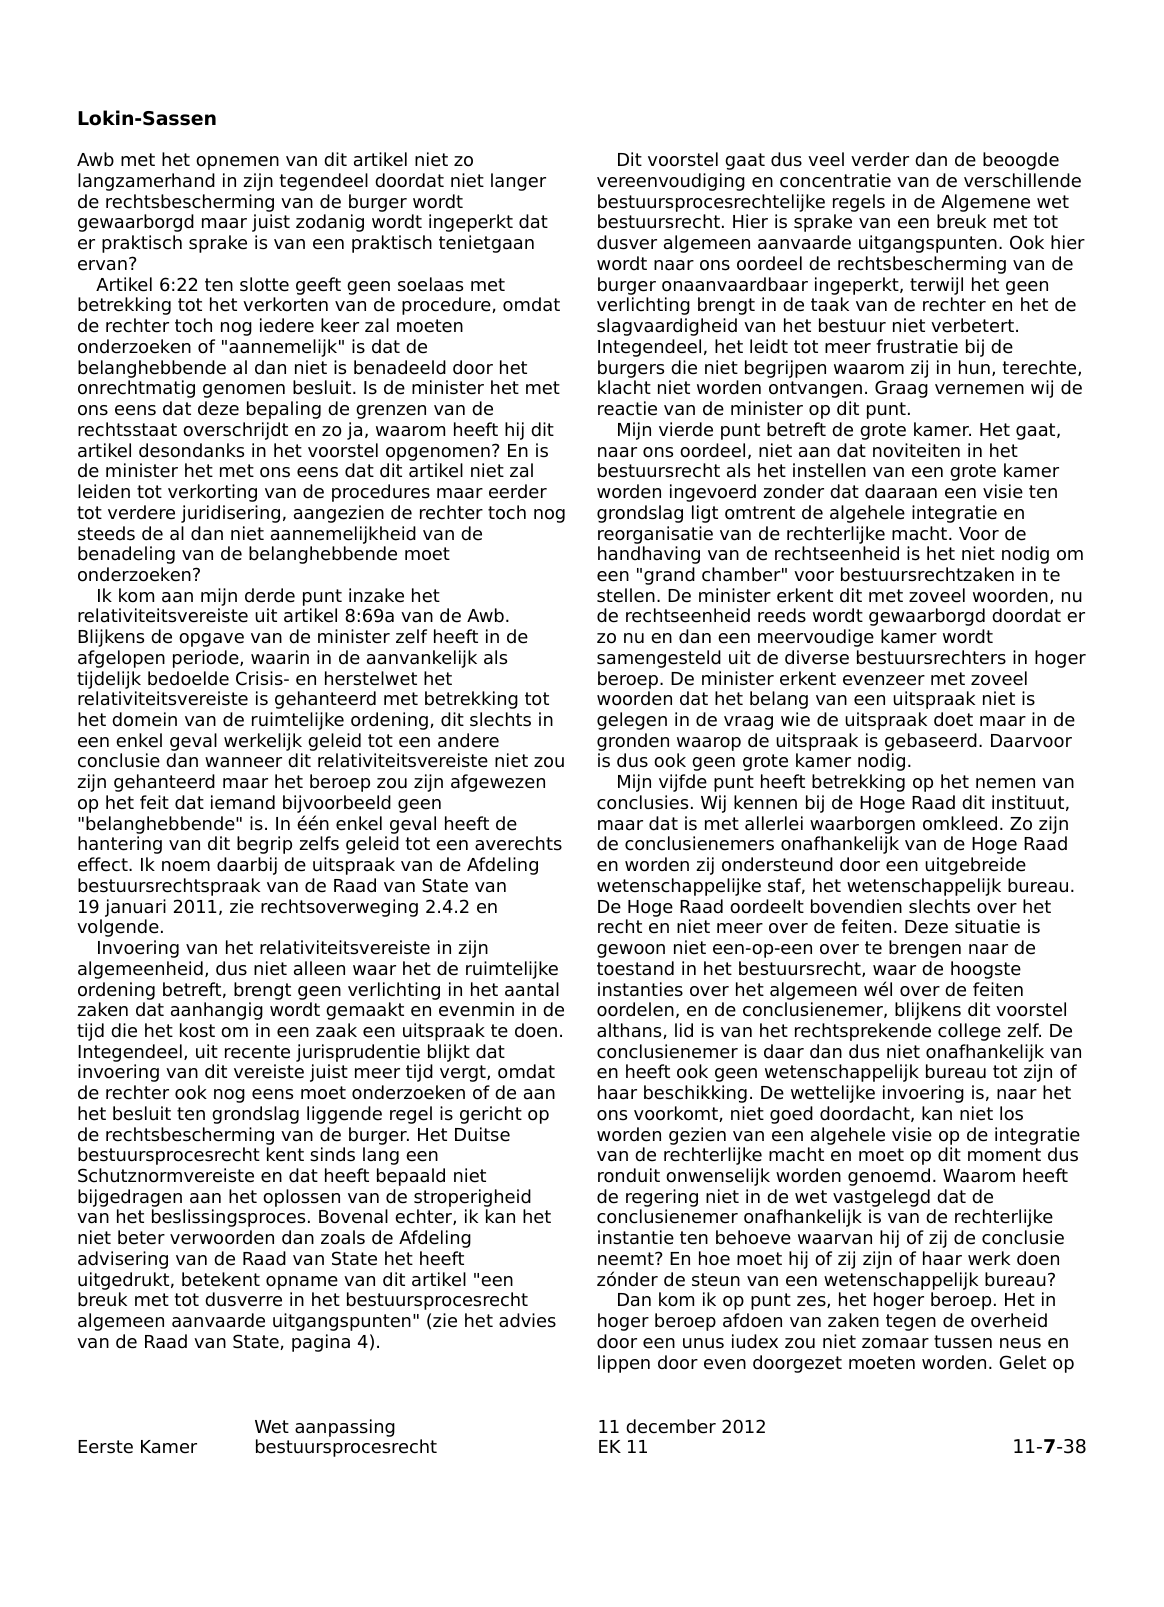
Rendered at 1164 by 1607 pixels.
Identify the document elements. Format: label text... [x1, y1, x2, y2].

text Invoering van het relativiteitsvereiste in zijn algemeenheid, dus niet alleen waar het de ruimtelijke ordening betreft, brengt geen verlichting in het aantal zaken dat aanhangig wordt gemaakt en evenmin in de tijd die het kost om in een zaak een uitspraak te doen. Integendeel, uit recente jurisprudentie blijkt dat invoering van dit vereiste juist meer tijd vergt, omdat de rechter ook nog eens moet onderzoeken of de aan het besluit ten grondslag liggende regel is gericht op de rechtsbescherming van de burger. Het Duitse bestuursprocesrecht kent sinds lang een Schutznormvereiste en dat heeft bepaald niet bijgedragen aan het oplossen van de stroperigheid van het beslissingsproces. Bovenal echter, ik kan het niet beter verwoorden dan zoals de Afdeling advisering van de Raad van State het heeft uitgedrukt, betekent opname van dit artikel "een breuk met tot dusverre in het bestuursprocesrecht algemeen aanvaarde uitgangspunten" (zie het advies van de Raad van State, pagina 4). [77, 938, 567, 1352]
text Ik kom aan mijn derde punt inzake het relativiteitsvereiste uit artikel 8:69a van de Awb. Blijkens de opgave van de minister zelf heeft in de afgelopen periode, waarin in de aanvankelijk als tijdelijk bedoelde Crisis- en herstelwet het relativiteitsvereiste is gehanteerd met betrekking tot het domein van de ruimtelijke ordening, dit slechts in een enkel geval werkelijk geleid tot een andere conclusie dan wanneer dit relativiteitsvereiste niet zou zijn gehanteerd maar het beroep zou zijn afgewezen op het feit dat iemand bijvoorbeeld geen "belanghebbende" is. In één enkel geval heeft de hantering van dit begrip zelfs geleid tot een averechts effect. Ik noem daarbij de uitspraak van de Afdeling bestuursrechtspraak van de Raad van State van 19 januari 2011, zie rechtsoverweging 2.4.2 en volgende. [77, 586, 567, 938]
text Mijn vierde punt betreft de grote kamer. Het gaat, naar ons oordeel, niet aan dat noviteiten in het bestuursrecht als het instellen van een grote kamer worden ingevoerd zonder dat daaraan een visie ten grondslag ligt omtrent de algehele integratie en reorganisatie van de rechterlijke macht. Voor de handhaving van de rechtseenheid is het niet nodig om een "grand chamber" voor bestuursrechtzaken in te stellen. De minister erkent dit met zoveel woorden, nu de rechtseenheid reeds wordt gewaarborgd doordat er zo nu en dan een meervoudige kamer wordt samengesteld uit de diverse bestuursrechters in hoger beroep. De minister erkent evenzeer met zoveel woorden dat het belang van een uitspraak niet is gelegen in de vraag wie de uitspraak doet maar in de gronden waarop de uitspraak is gebaseerd. Daarvoor is dus ook geen grote kamer nodig. [596, 420, 1087, 772]
text Awb met het opnemen van dit artikel niet zo langzamerhand in zijn tegendeel doordat niet langer de rechtsbescherming van de burger wordt gewaarborgd maar juist zodanig wordt ingeperkt dat er praktisch sprake is van een praktisch tenietgaan ervan? [77, 150, 567, 274]
text Dit voorstel gaat dus veel verder dan de beoogde vereenvoudiging en concentratie van de verschillende bestuursprocesrechtelijke regels in de Algemene wet bestuursrecht. Hier is sprake van een breuk met tot dusver algemeen aanvaarde uitgangspunten. Ook hier wordt naar ons oordeel de rechtsbescherming van de burger onaanvaardbaar ingeperkt, terwijl het geen verlichting brengt in de taak van de rechter en het de slagvaardigheid van het bestuur niet verbetert. Integendeel, het leidt tot meer frustratie bij de burgers die niet begrijpen waarom zij in hun, terechte, klacht niet worden ontvangen. Graag vernemen wij de reactie van de minister op dit punt. [596, 150, 1087, 420]
text Mijn vijfde punt heeft betrekking op het nemen van conclusies. Wij kennen bij de Hoge Raad dit instituut, maar dat is met allerlei waarborgen omkleed. Zo zijn de conclusienemers onafhankelijk van de Hoge Raad en worden zij ondersteund door een uitgebreide wetenschappelijke staf, het wetenschappelijk bureau. De Hoge Raad oordeelt bovendien slechts over het recht en niet meer over de feiten. Deze situatie is gewoon niet een-op-een over te brengen naar de toestand in het bestuursrecht, waar de hoogste instanties over het algemeen wél over de feiten oordelen, en de conclusienemer, blijkens dit voorstel althans, lid is van het rechtsprekende college zelf. De conclusienemer is daar dan dus niet onafhankelijk van en heeft ook geen wetenschappelijk bureau tot zijn of haar beschikking. De wettelijke invoering is, naar het ons voorkomt, niet goed doordacht, kan niet los worden gezien van een algehele visie op de integratie van de rechterlijke macht en moet op dit moment dus ronduit onwenselijk worden genoemd. Waarom heeft de regering niet in de wet vastgelegd dat de conclusienemer onafhankelijk is van de rechterlijke instantie ten behoeve waarvan hij of zij de conclusie neemt? En hoe moet hij of zij zijn of haar werk doen zónder de steun van een wetenschappelijk bureau? [596, 772, 1087, 1290]
text Artikel 6:22 ten slotte geeft geen soelaas met betrekking tot het verkorten van de procedure, omdat de rechter toch nog iedere keer zal moeten onderzoeken of "aannemelijk" is dat de belanghebbende al dan niet is benadeeld door het onrechtmatig genomen besluit. Is de minister het met ons eens dat deze bepaling de grenzen van de rechtsstaat overschrijdt en zo ja, waarom heeft hij dit artikel desondanks in het voorstel opgenomen? En is de minister het met ons eens dat dit artikel niet zal leiden tot verkorting van de procedures maar eerder tot verdere juridisering, aangezien de rechter toch nog steeds de al dan niet aannemelijkheid van de benadeling van de belanghebbende moet onderzoeken? [77, 274, 567, 586]
text Dan kom ik op punt zes, het hoger beroep. Het in hoger beroep afdoen van zaken tegen de overheid door een unus iudex zou niet zomaar tussen neus en lippen door even doorgezet moeten worden. Gelet op [596, 1290, 1087, 1373]
